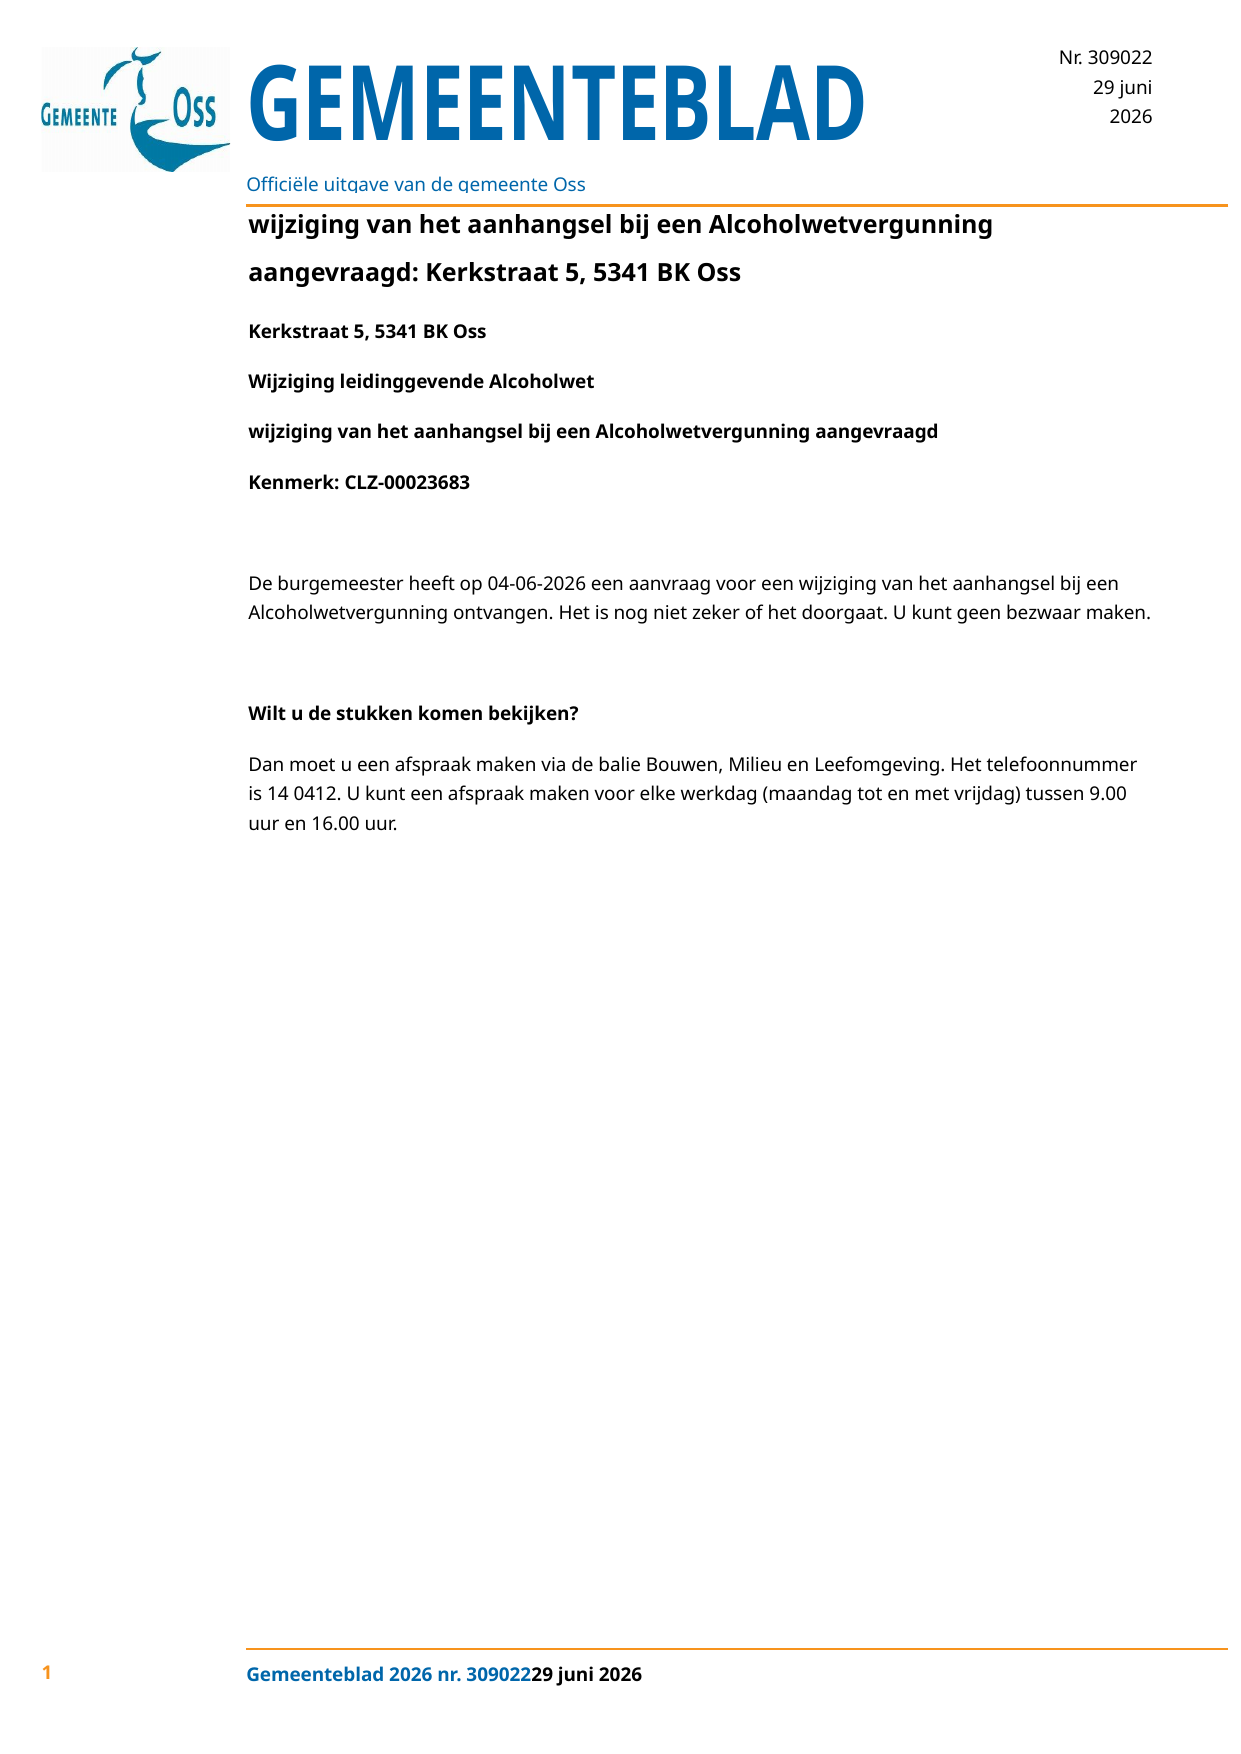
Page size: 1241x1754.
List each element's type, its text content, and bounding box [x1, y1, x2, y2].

picture [41, 47, 231, 172]
text Wilt u de stukken komen bekijken? [248, 700, 1152, 726]
text De burgemeester heeft op 04-06-2026 een aanvraag voor een wijziging van het aanhangsel bij een Alcoholwetvergunning ontvangen. Het is nog niet zeker of het doorgaat. U kunt geen bezwaar maken. [248, 570, 1152, 625]
text Kerkstraat 5, 5341 BK Oss [248, 318, 1152, 344]
text Kenmerk: CLZ-00023683 [248, 469, 1152, 495]
text Dan moet u een afspraak maken via de balie Bouwen, Milieu en Leefomgeving. Het telefoonnummer is 14 0412. U kunt een afspraak maken voor elke werkdag (maandag tot en met vrijdag) tussen 9.00 uur en 16.00 uur. [248, 751, 1152, 836]
text wijziging van het aanhangsel bij een Alcoholwetvergunning aangevraagd [248, 419, 1152, 444]
text wijziging van het aanhangsel bij een Alcoholwetvergunning aangevraagd: Kerkstraat 5, 5341 BK Oss [248, 207, 1152, 288]
text Wijziging leidinggevende Alcoholwet [248, 368, 1152, 394]
